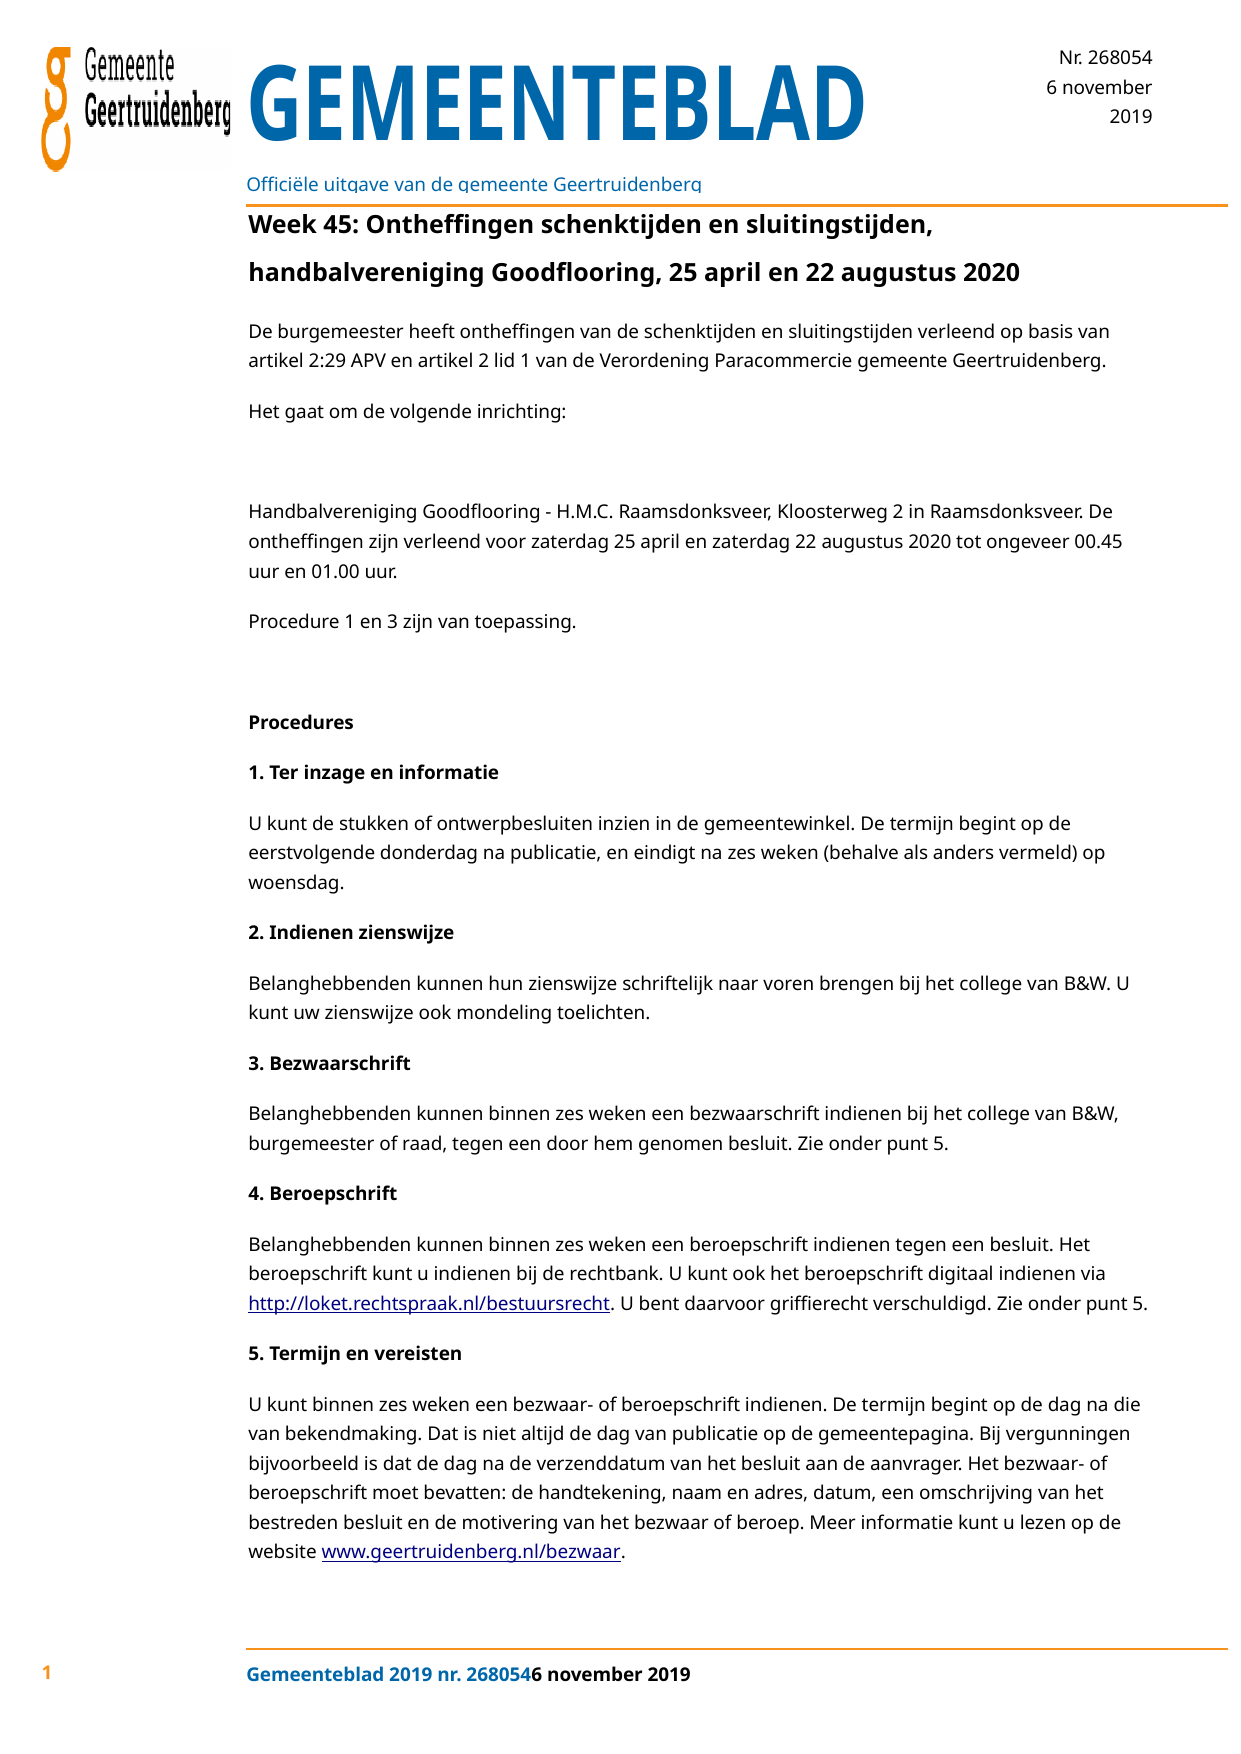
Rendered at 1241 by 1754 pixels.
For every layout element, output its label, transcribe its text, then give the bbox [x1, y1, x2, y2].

text Procedures [248, 709, 1152, 735]
text 5. Termijn en vereisten [248, 1340, 1152, 1366]
text Belanghebbenden kunnen binnen zes weken een bezwaarschrift indienen bij het college van B&W, burgemeester of raad, tegen een door hem genomen besluit. Zie onder punt 5. [248, 1100, 1152, 1156]
text Belanghebbenden kunnen hun zienswijze schriftelijk naar voren brengen bij het college van B&W. U kunt uw zienswijze ook mondeling toelichten. [248, 970, 1152, 1025]
text Belanghebbenden kunnen binnen zes weken een beroepschrift indienen tegen een besluit. Het beroepschrift kunt u indienen bij de rechtbank. U kunt ook het beroepschrift digitaal indienen via http://loket.rechtspraak.nl/bestuursrecht. U bent daarvoor griffierecht verschuldigd. Zie onder punt 5. [248, 1231, 1152, 1316]
picture [41, 47, 231, 172]
text 3. Bezwaarschrift [248, 1050, 1152, 1076]
text U kunt binnen zes weken een bezwaar- of beroepschrift indienen. De termijn begint op de dag na die van bekendmaking. Dat is niet altijd de dag van publicatie op de gemeentepagina. Bij vergunningen bijvoorbeeld is dat de dag na de verzenddatum van het besluit aan de aanvrager. Het bezwaar- of beroepschrift moet bevatten: de handtekening, naam en adres, datum, een omschrijving van het bestreden besluit en de motivering van het bezwaar of beroep. Meer informatie kunt u lezen op de website www.geertruidenberg.nl/bezwaar. [248, 1391, 1152, 1564]
text Handbalvereniging Goodflooring - H.M.C. Raamsdonksveer, Kloosterweg 2 in Raamsdonksveer. De ontheffingen zijn verleend voor zaterdag 25 april en zaterdag 22 augustus 2020 tot ongeveer 00.45 uur en 01.00 uur. [248, 499, 1152, 584]
text 2. Indienen zienswijze [248, 919, 1152, 945]
text 1. Ter inzage en informatie [248, 759, 1152, 785]
text De burgemeester heeft ontheffingen van de schenktijden en sluitingstijden verleend op basis van artikel 2:29 APV en artikel 2 lid 1 van de Verordening Paracommercie gemeente Geertruidenberg. [248, 318, 1152, 373]
text Het gaat om de volgende inrichting: [248, 398, 1152, 424]
text Procedure 1 en 3 zijn van toepassing. [248, 608, 1152, 634]
text U kunt de stukken of ontwerpbesluiten inzien in de gemeentewinkel. De termijn begint op de eerstvolgende donderdag na publicatie, en eindigt na zes weken (behalve als anders vermeld) op woensdag. [248, 810, 1152, 895]
text 4. Beroepschrift [248, 1180, 1152, 1206]
text Week 45: Ontheffingen schenktijden en sluitingstijden, handbalvereniging Goodflooring, 25 april en 22 augustus 2020 [248, 207, 1152, 288]
